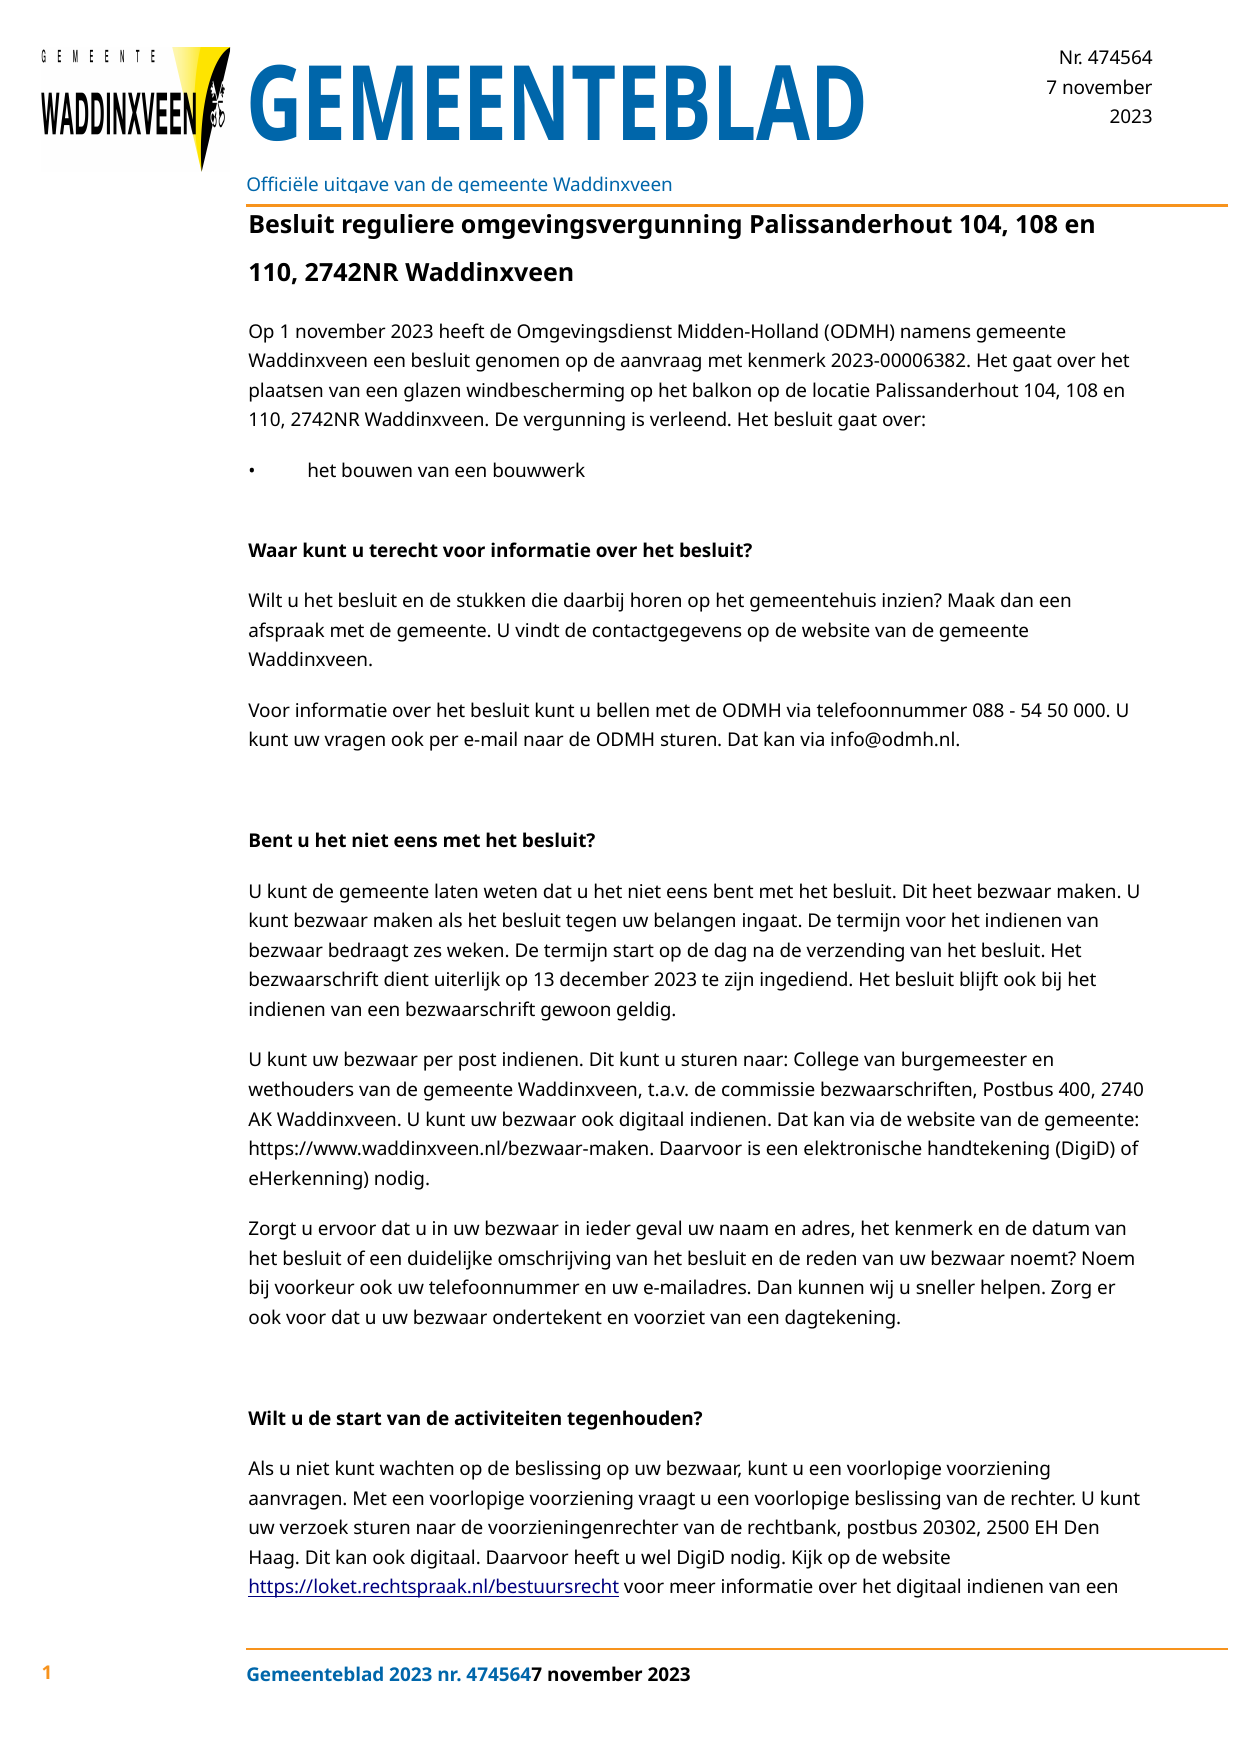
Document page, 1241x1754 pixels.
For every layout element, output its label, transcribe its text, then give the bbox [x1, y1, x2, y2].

picture [41, 47, 231, 172]
text Als u niet kunt wachten op de beslissing op uw bezwaar, kunt u een voorlopige voorziening aanvragen. Met een voorlopige voorziening vraagt u een voorlopige beslissing van de rechter. U kunt uw verzoek sturen naar de voorzieningenrechter van de rechtbank, postbus 20302, 2500 EH Den Haag. Dit kan ook digitaal. Daarvoor heeft u wel DigiD nodig. Kijk op de website https://loket.rechtspraak.nl/bestuursrecht voor meer informatie over het digitaal indienen van een [248, 1455, 1152, 1599]
text Besluit reguliere omgevingsvergunning Palissanderhout 104, 108 en 110, 2742NR Waddinxveen [248, 207, 1152, 288]
text Zorgt u ervoor dat u in uw bezwaar in ieder geval uw naam en adres, het kenmerk en de datum van het besluit of een duidelijke omschrijving van het besluit en de reden van uw bezwaar noemt? Noem bij voorkeur ook uw telefoonnummer en uw e-mailadres. Dan kunnen wij u sneller helpen. Zorg er ook voor dat u uw bezwaar ondertekent en voorziet van een dagtekening. [248, 1215, 1152, 1330]
text Bent u het niet eens met het besluit? [248, 827, 1152, 853]
text U kunt uw bezwaar per post indienen. Dit kunt u sturen naar: College van burgemeester en wethouders van de gemeente Waddinxveen, t.a.v. de commissie bezwaarschriften, Postbus 400, 2740 AK Waddinxveen. U kunt uw bezwaar ook digitaal indienen. Dat kan via de website van de gemeente: https://www.waddinxveen.nl/bezwaar-maken. Daarvoor is een elektronische handtekening (DigiD) of eHerkenning) nodig. [248, 1047, 1152, 1191]
text Voor informatie over het besluit kunt u bellen met de ODMH via telefoonnummer 088 - 54 50 000. U kunt uw vragen ook per e-mail naar de ODMH sturen. Dat kan via info@odmh.nl. [248, 697, 1152, 752]
text Wilt u het besluit en de stukken die daarbij horen op het gemeentehuis inzien? Maak dan een afspraak met de gemeente. U vindt de contactgegevens op de website van de gemeente Waddinxveen. [248, 587, 1152, 672]
list het bouwen van een bouwwerk [248, 457, 1152, 483]
text Waar kunt u terecht voor informatie over het besluit? [248, 537, 1152, 563]
text Wilt u de start van de activiteiten tegenhouden? [248, 1405, 1152, 1431]
text Op 1 november 2023 heeft de Omgevingsdienst Midden-Holland (ODMH) namens gemeente Waddinxveen een besluit genomen op de aanvraag met kenmerk 2023-00006382. Het gaat over het plaatsen van een glazen windbescherming op het balkon op de locatie Palissanderhout 104, 108 en 110, 2742NR Waddinxveen. De vergunning is verleend. Het besluit gaat over: [248, 318, 1152, 432]
text U kunt de gemeente laten weten dat u het niet eens bent met het besluit. Dit heet bezwaar maken. U kunt bezwaar maken als het besluit tegen uw belangen ingaat. De termijn voor het indienen van bezwaar bedraagt zes weken. De termijn start op de dag na de verzending van het besluit. Het bezwaarschrift dient uiterlijk op 13 december 2023 te zijn ingediend. Het besluit blijft ook bij het indienen van een bezwaarschrift gewoon geldig. [248, 878, 1152, 1022]
